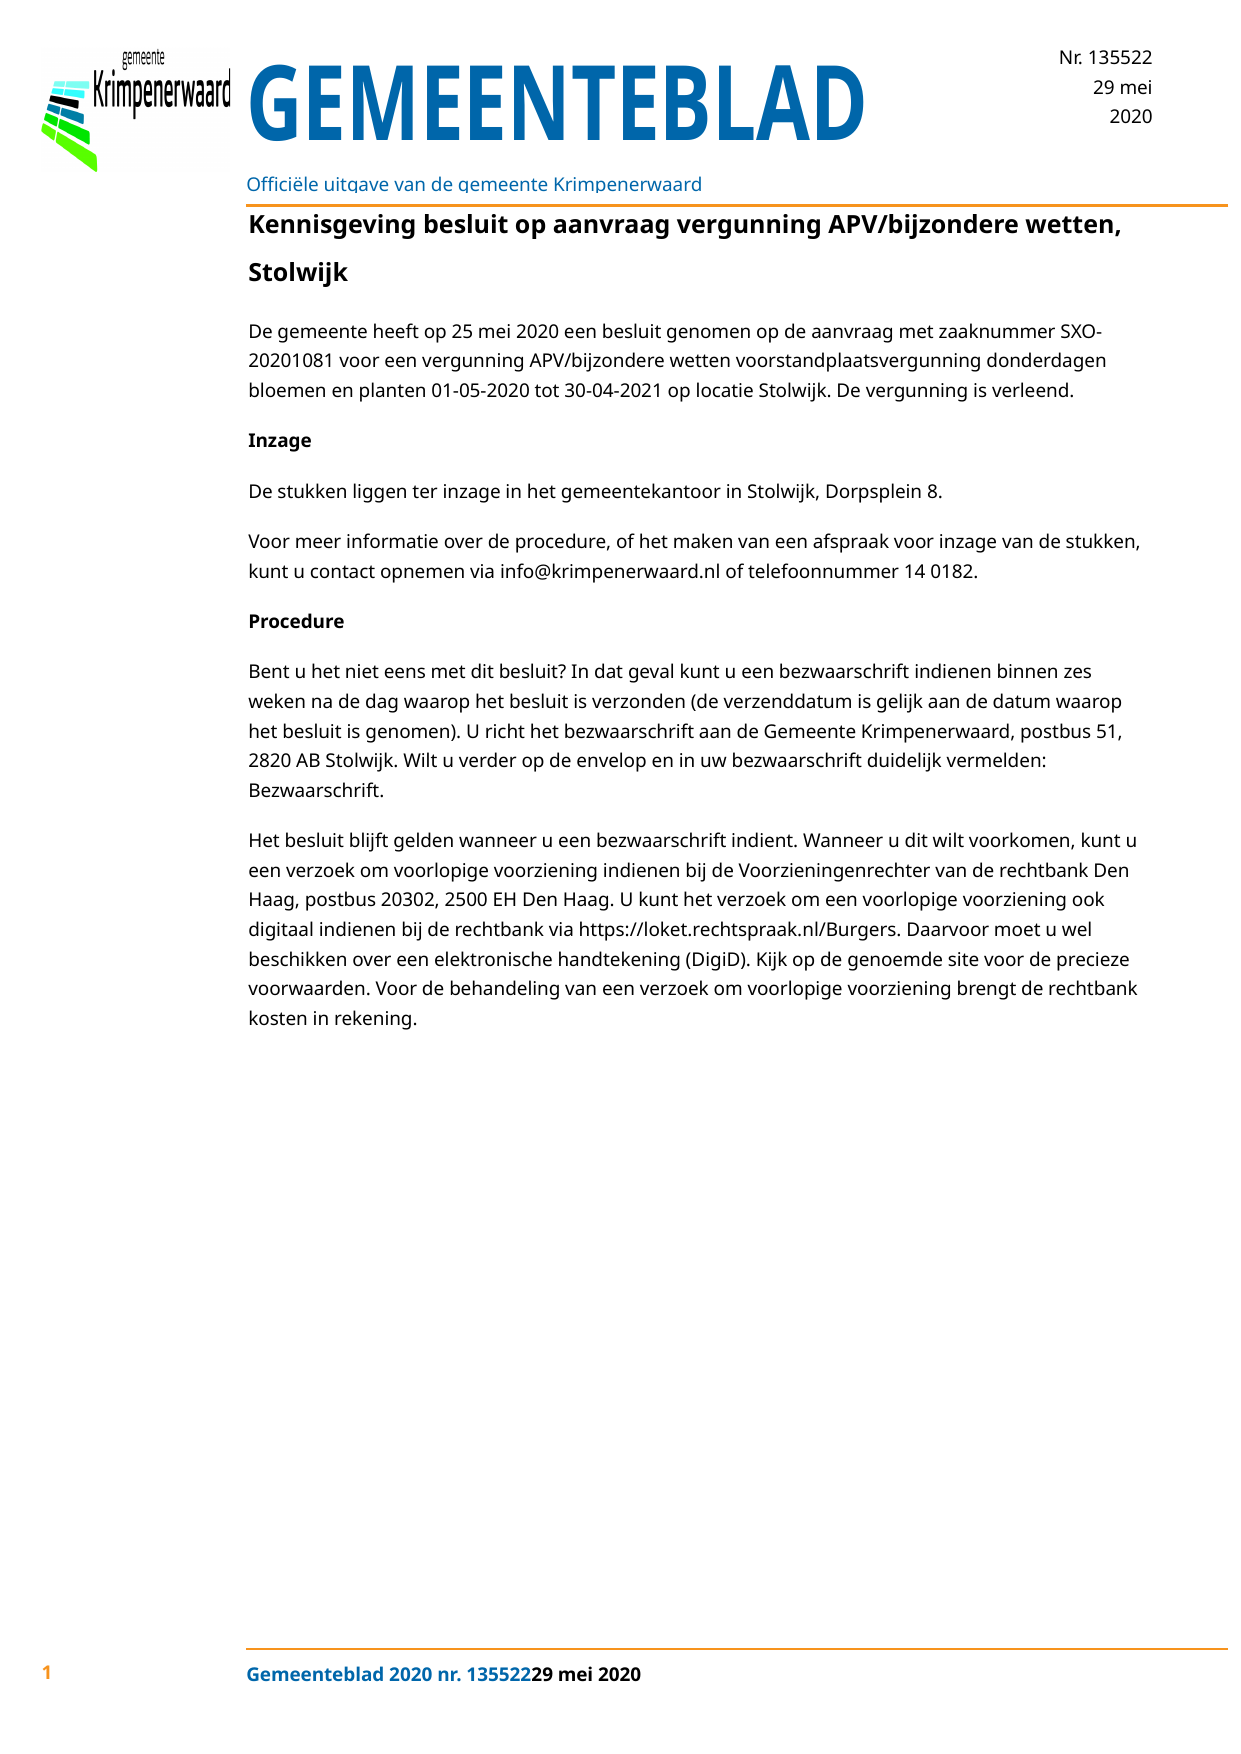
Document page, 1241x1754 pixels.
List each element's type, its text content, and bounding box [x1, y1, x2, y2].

picture [41, 47, 231, 172]
text Bent u het niet eens met dit besluit? In dat geval kunt u een bezwaarschrift indienen binnen zes weken na de dag waarop het besluit is verzonden (de verzenddatum is gelijk aan de datum waarop het besluit is genomen). U richt het bezwaarschrift aan de Gemeente Krimpenerwaard, postbus 51, 2820 AB Stolwijk. Wilt u verder op de envelop en in uw bezwaarschrift duidelijk vermelden: Bezwaarschrift. [248, 659, 1152, 803]
text Inzage [248, 427, 1152, 453]
text Kennisgeving besluit op aanvraag vergunning APV/bijzondere wetten, Stolwijk [248, 207, 1152, 288]
text De gemeente heeft op 25 mei 2020 een besluit genomen op de aanvraag met zaaknummer SXO-20201081 voor een vergunning APV/bijzondere wetten voorstandplaatsvergunning donderdagen bloemen en planten 01-05-2020 tot 30-04-2021 op locatie Stolwijk. De vergunning is verleend. [248, 318, 1152, 403]
text Procedure [248, 608, 1152, 634]
text De stukken liggen ter inzage in het gemeentekantoor in Stolwijk, Dorpsplein 8. [248, 478, 1152, 504]
text Voor meer informatie over de procedure, of het maken van een afspraak voor inzage van de stukken, kunt u contact opnemen via info@krimpenerwaard.nl of telefoonnummer 14 0182. [248, 528, 1152, 584]
text Het besluit blijft gelden wanneer u een bezwaarschrift indient. Wanneer u dit wilt voorkomen, kunt u een verzoek om voorlopige voorziening indienen bij de Voorzieningenrechter van de rechtbank Den Haag, postbus 20302, 2500 EH Den Haag. U kunt het verzoek om een voorlopige voorziening ook digitaal indienen bij de rechtbank via https://loket.rechtspraak.nl/Burgers. Daarvoor moet u wel beschikken over een elektronische handtekening (DigiD). Kijk op de genoemde site voor de precieze voorwaarden. Voor de behandeling van een verzoek om voorlopige voorziening brengt de rechtbank kosten in rekening. [248, 827, 1152, 1031]
